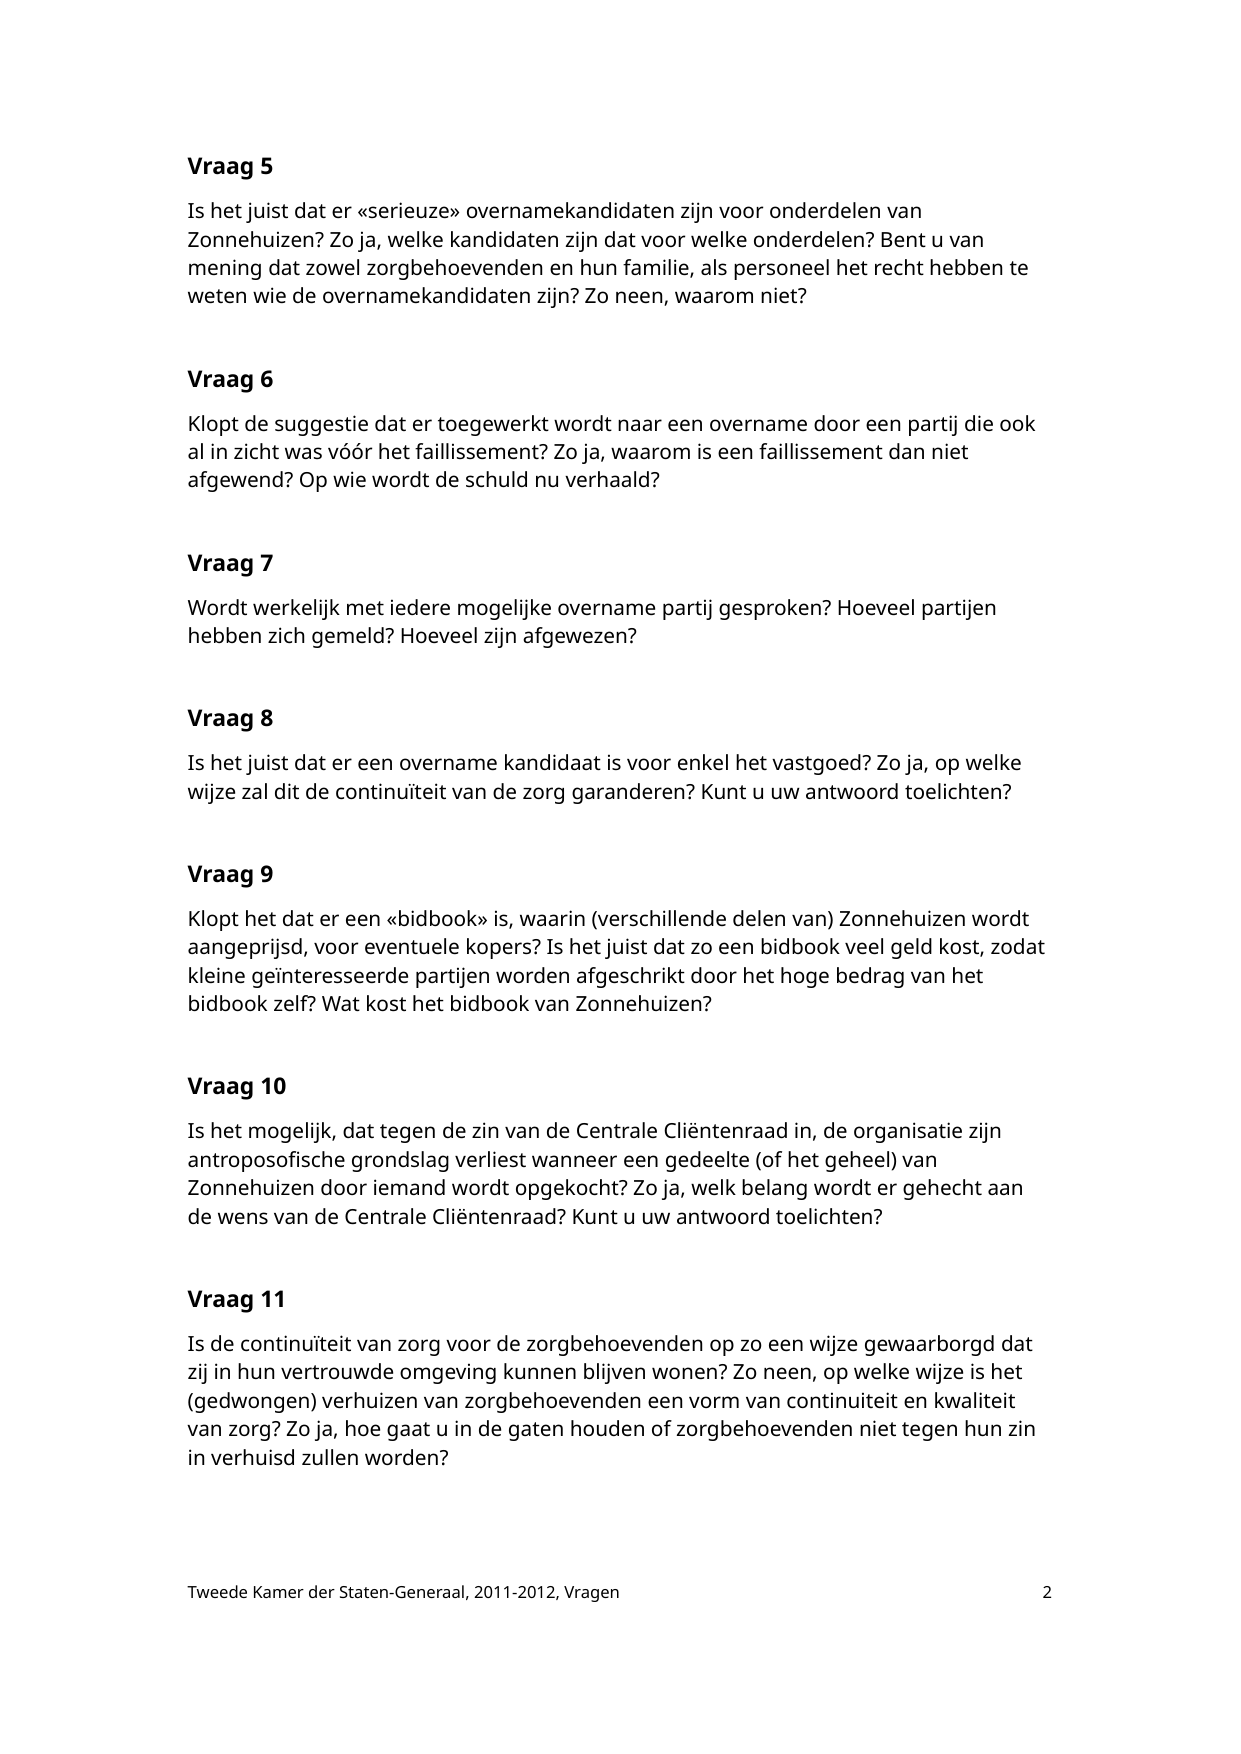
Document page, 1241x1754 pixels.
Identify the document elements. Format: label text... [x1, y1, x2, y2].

subtitle Vraag 5 [187, 150, 1053, 181]
text Klopt de suggestie dat er toegewerkt wordt naar een overname door een partij die ook al in zicht was vóór het faillissement? Zo ja, waarom is een faillissement dan niet afgewend? Op wie wordt de schuld nu verhaald? [187, 409, 1053, 494]
subtitle Vraag 10 [187, 1070, 1053, 1102]
subtitle Vraag 7 [187, 547, 1053, 578]
text Klopt het dat er een «bidbook» is, waarin (verschillende delen van) Zonnehuizen wordt aangeprijsd, voor eventuele kopers? Is het juist dat zo een bidbook veel geld kost, zodat kleine geïnteresseerde partijen worden afgeschrikt door het hoge bedrag van het bidbook zelf? Wat kost het bidbook van Zonnehuizen? [187, 904, 1053, 1018]
text Wordt werkelijk met iedere mogelijke overname partij gesproken? Hoeveel partijen hebben zich gemeld? Hoeveel zijn afgewezen? [187, 593, 1053, 650]
text Is de continuïteit van zorg voor de zorgbehoevenden op zo een wijze gewaarborgd dat zij in hun vertrouwde omgeving kunnen blijven wonen? Zo neen, op welke wijze is het (gedwongen) verhuizen van zorgbehoevenden een vorm van continuiteit en kwaliteit van zorg? Zo ja, hoe gaat u in de gaten houden of zorgbehoevenden niet tegen hun zin in verhuisd zullen worden? [187, 1329, 1053, 1471]
subtitle Vraag 11 [187, 1283, 1053, 1314]
text Is het juist dat er een overname kandidaat is voor enkel het vastgoed? Zo ja, op welke wijze zal dit de continuïteit van de zorg garanderen? Kunt u uw antwoord toelichten? [187, 748, 1053, 805]
subtitle Vraag 6 [187, 362, 1053, 394]
text Is het mogelijk, dat tegen de zin van de Centrale Cliëntenraad in, de organisatie zijn antroposofische grondslag verliest wanneer een gedeelte (of het geheel) van Zonnehuizen door iemand wordt opgekocht? Zo ja, welk belang wordt er gehecht aan de wens van de Centrale Cliëntenraad? Kunt u uw antwoord toelichten? [187, 1117, 1053, 1230]
text Is het juist dat er «serieuze» overnamekandidaten zijn voor onderdelen van Zonnehuizen? Zo ja, welke kandidaten zijn dat voor welke onderdelen? Bent u van mening dat zowel zorgbehoevenden en hun familie, als personeel het recht hebben te weten wie de overnamekandidaten zijn? Zo neen, waarom niet? [187, 196, 1053, 310]
subtitle Vraag 9 [187, 858, 1053, 889]
subtitle Vraag 8 [187, 702, 1053, 733]
